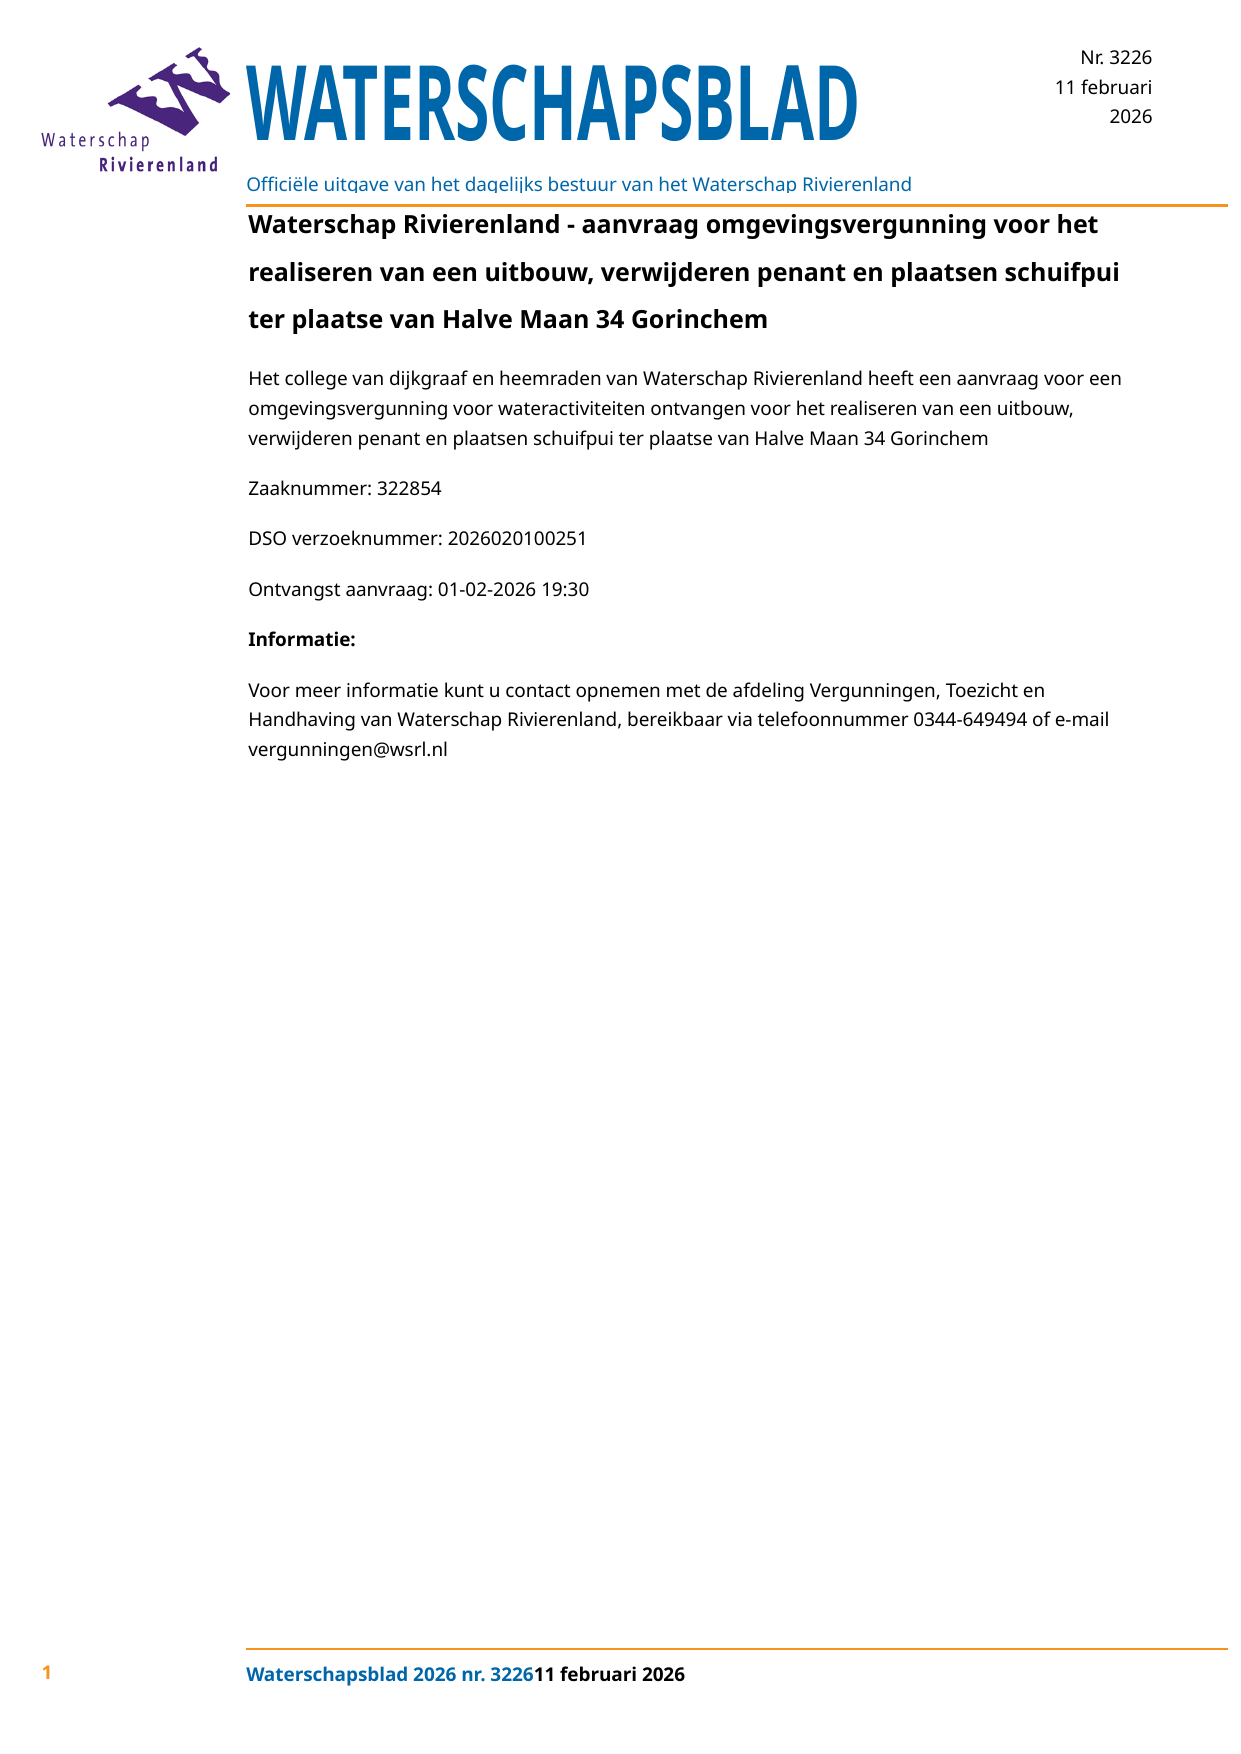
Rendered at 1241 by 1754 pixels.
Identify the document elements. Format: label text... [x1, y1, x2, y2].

text Ontvangst aanvraag: 01-02-2026 19:30 [248, 576, 1152, 602]
text Zaaknummer: 322854 [248, 475, 1152, 501]
text Voor meer informatie kunt u contact opnemen met de afdeling Vergunningen, Toezicht en Handhaving van Waterschap Rivierenland, bereikbaar via telefoonnummer 0344-649494 of e-mail vergunningen@wsrl.nl [248, 677, 1152, 762]
text DSO verzoeknummer: 2026020100251 [248, 526, 1152, 551]
text Informatie: [248, 626, 1152, 652]
text Waterschap Rivierenland - aanvraag omgevingsvergunning voor het realiseren van een uitbouw, verwijderen penant en plaatsen schuifpui ter plaatse van Halve Maan 34 Gorinchem [248, 207, 1152, 336]
text Het college van dijkgraaf en heemraden van Waterschap Rivierenland heeft een aanvraag voor een omgevingsvergunning voor wateractiviteiten ontvangen voor het realiseren van een uitbouw, verwijderen penant en plaatsen schuifpui ter plaatse van Halve Maan 34 Gorinchem [248, 366, 1152, 450]
picture [41, 47, 231, 172]
